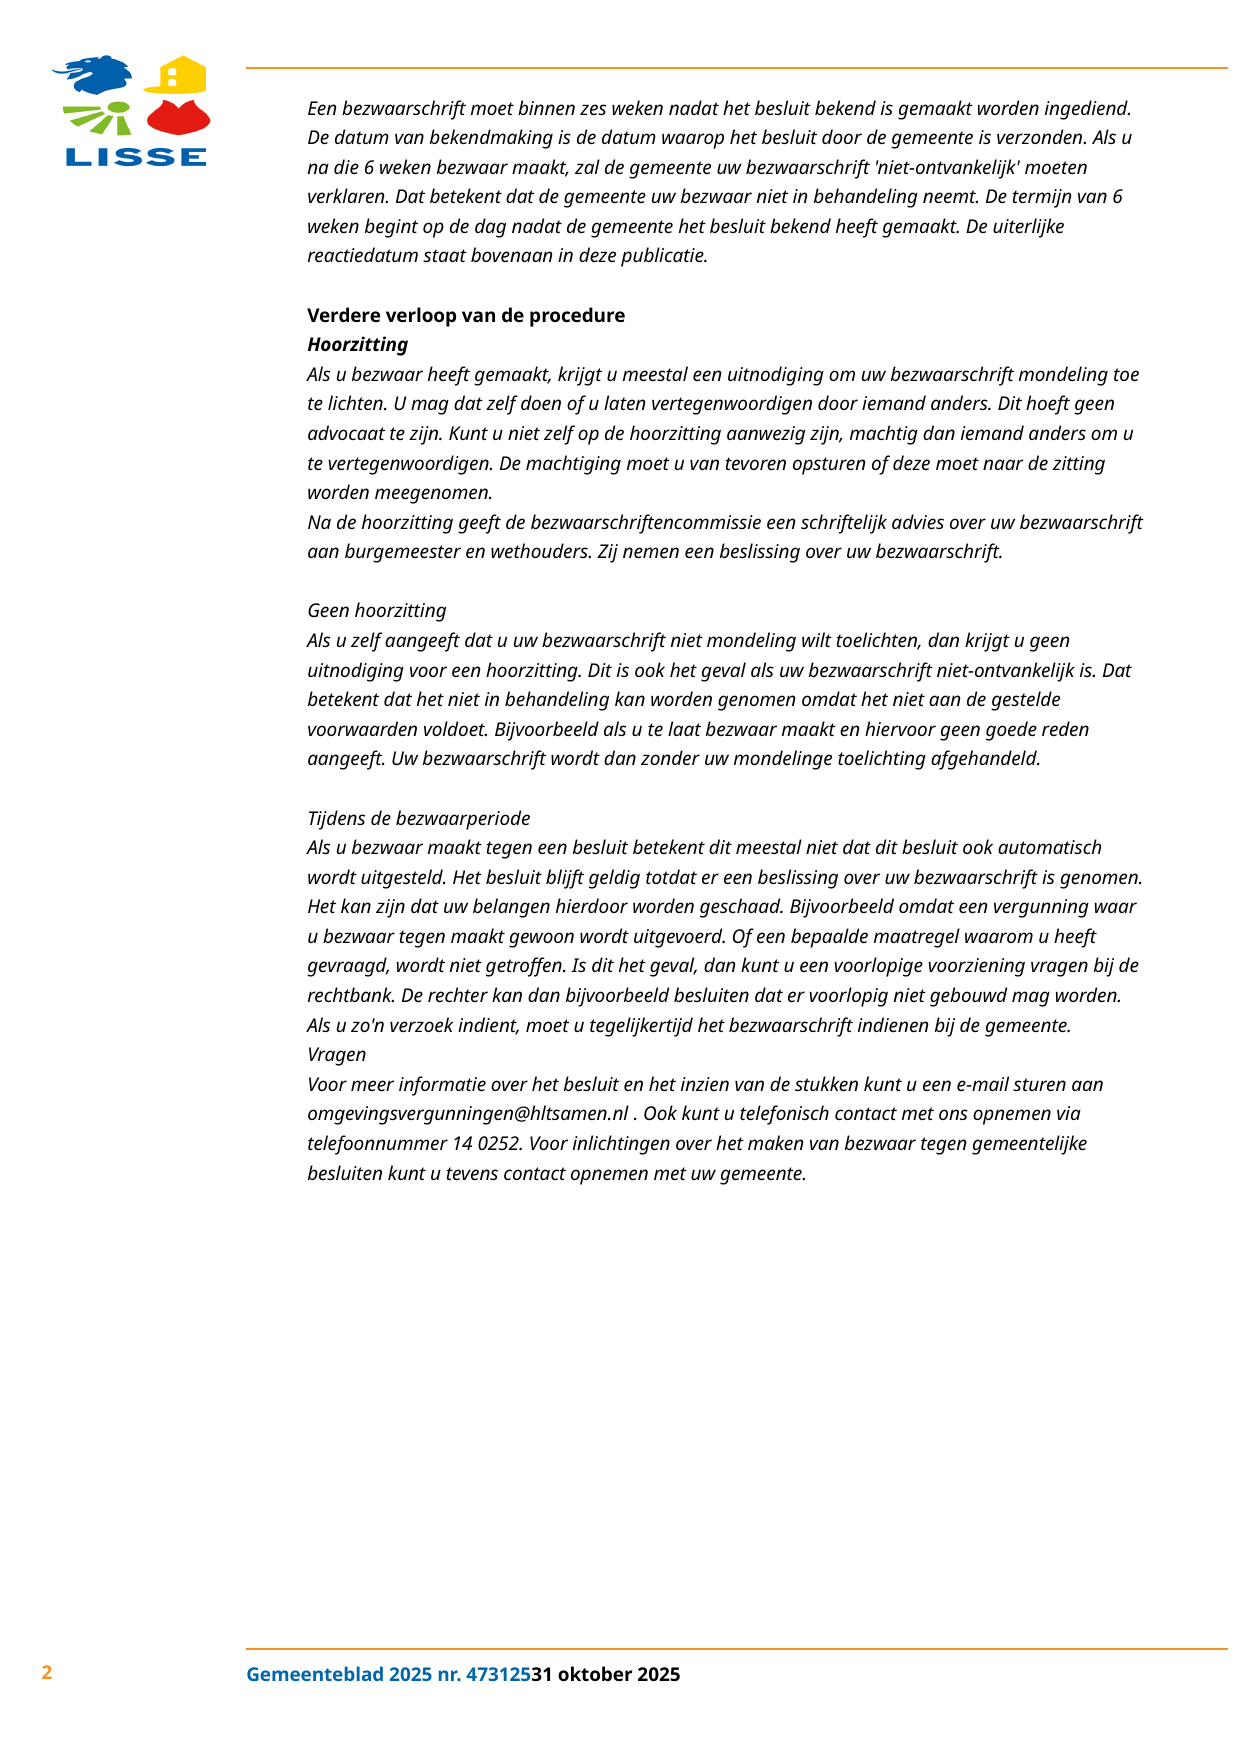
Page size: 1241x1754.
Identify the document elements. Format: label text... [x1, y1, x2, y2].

list Hoorzitting [248, 331, 1152, 357]
list Geen hoorzitting [248, 598, 1152, 623]
list Als u bezwaar heeft gemaakt, krijgt u meestal een uitnodiging om uw bezwaarschrift mondeling toe te lichten. U mag dat zelf doen of u laten vertegenwoordigen door iemand anders. Dit hoeft geen advocaat te zijn. Kunt u niet zelf op de hoorzitting aanwezig zijn, machtig dan iemand anders om u te vertegenwoordigen. De machtiging moet u van tevoren opsturen of deze moet naar de zitting worden meegenomen. [248, 361, 1152, 505]
list Vragen [248, 1041, 1152, 1067]
picture [41, 47, 231, 172]
list Na de hoorzitting geeft de bezwaarschriftencommissie een schriftelijk advies over uw bezwaarschrift aan burgemeester en wethouders. Zij nemen een beslissing over uw bezwaarschrift. [248, 509, 1152, 564]
list Als u zelf aangeeft dat u uw bezwaarschrift niet mondeling wilt toelichten, dan krijgt u geen uitnodiging voor een hoorzitting. Dit is ook het geval als uw bezwaarschrift niet-ontvankelijk is. Dat betekent dat het niet in behandeling kan worden genomen omdat het niet aan de gestelde voorwaarden voldoet. Bijvoorbeeld als u te laat bezwaar maakt en hiervoor geen goede reden aangeeft. Uw bezwaarschrift wordt dan zonder uw mondelinge toelichting afgehandeld. [248, 627, 1152, 771]
list Voor meer informatie over het besluit en het inzien van de stukken kunt u een e-mail sturen aan omgevingsvergunningen@hltsamen.nl . Ook kunt u telefonisch contact met ons opnemen via telefoonnummer 14 0252. Voor inlichtingen over het maken van bezwaar tegen gemeentelijke besluiten kunt u tevens contact opnemen met uw gemeente. [248, 1071, 1152, 1186]
list Tijdens de bezwaarperiode [248, 805, 1152, 831]
list Verdere verloop van de procedure [248, 302, 1152, 328]
list Een bezwaarschrift moet binnen zes weken nadat het besluit bekend is gemaakt worden ingediend. De datum van bekendmaking is de datum waarop het besluit door de gemeente is verzonden. Als u na die 6 weken bezwaar maakt, zal de gemeente uw bezwaarschrift 'niet-ontvankelijk' moeten verklaren. Dat betekent dat de gemeente uw bezwaar niet in behandeling neemt. De termijn van 6 weken begint op de dag nadat de gemeente het besluit bekend heeft gemaakt. De uiterlijke reactiedatum staat bovenaan in deze publicatie. [248, 95, 1152, 268]
list Als u bezwaar maakt tegen een besluit betekent dit meestal niet dat dit besluit ook automatisch wordt uitgesteld. Het besluit blijft geldig totdat er een beslissing over uw bezwaarschrift is genomen. Het kan zijn dat uw belangen hierdoor worden geschaad. Bijvoorbeeld omdat een vergunning waar u bezwaar tegen maakt gewoon wordt uitgevoerd. Of een bepaalde maatregel waarom u heeft gevraagd, wordt niet getroffen. Is dit het geval, dan kunt u een voorlopige voorziening vragen bij de rechtbank. De rechter kan dan bijvoorbeeld besluiten dat er voorlopig niet gebouwd mag worden. Als u zo'n verzoek indient, moet u tegelijkertijd het bezwaarschrift indienen bij de gemeente. [248, 834, 1152, 1038]
